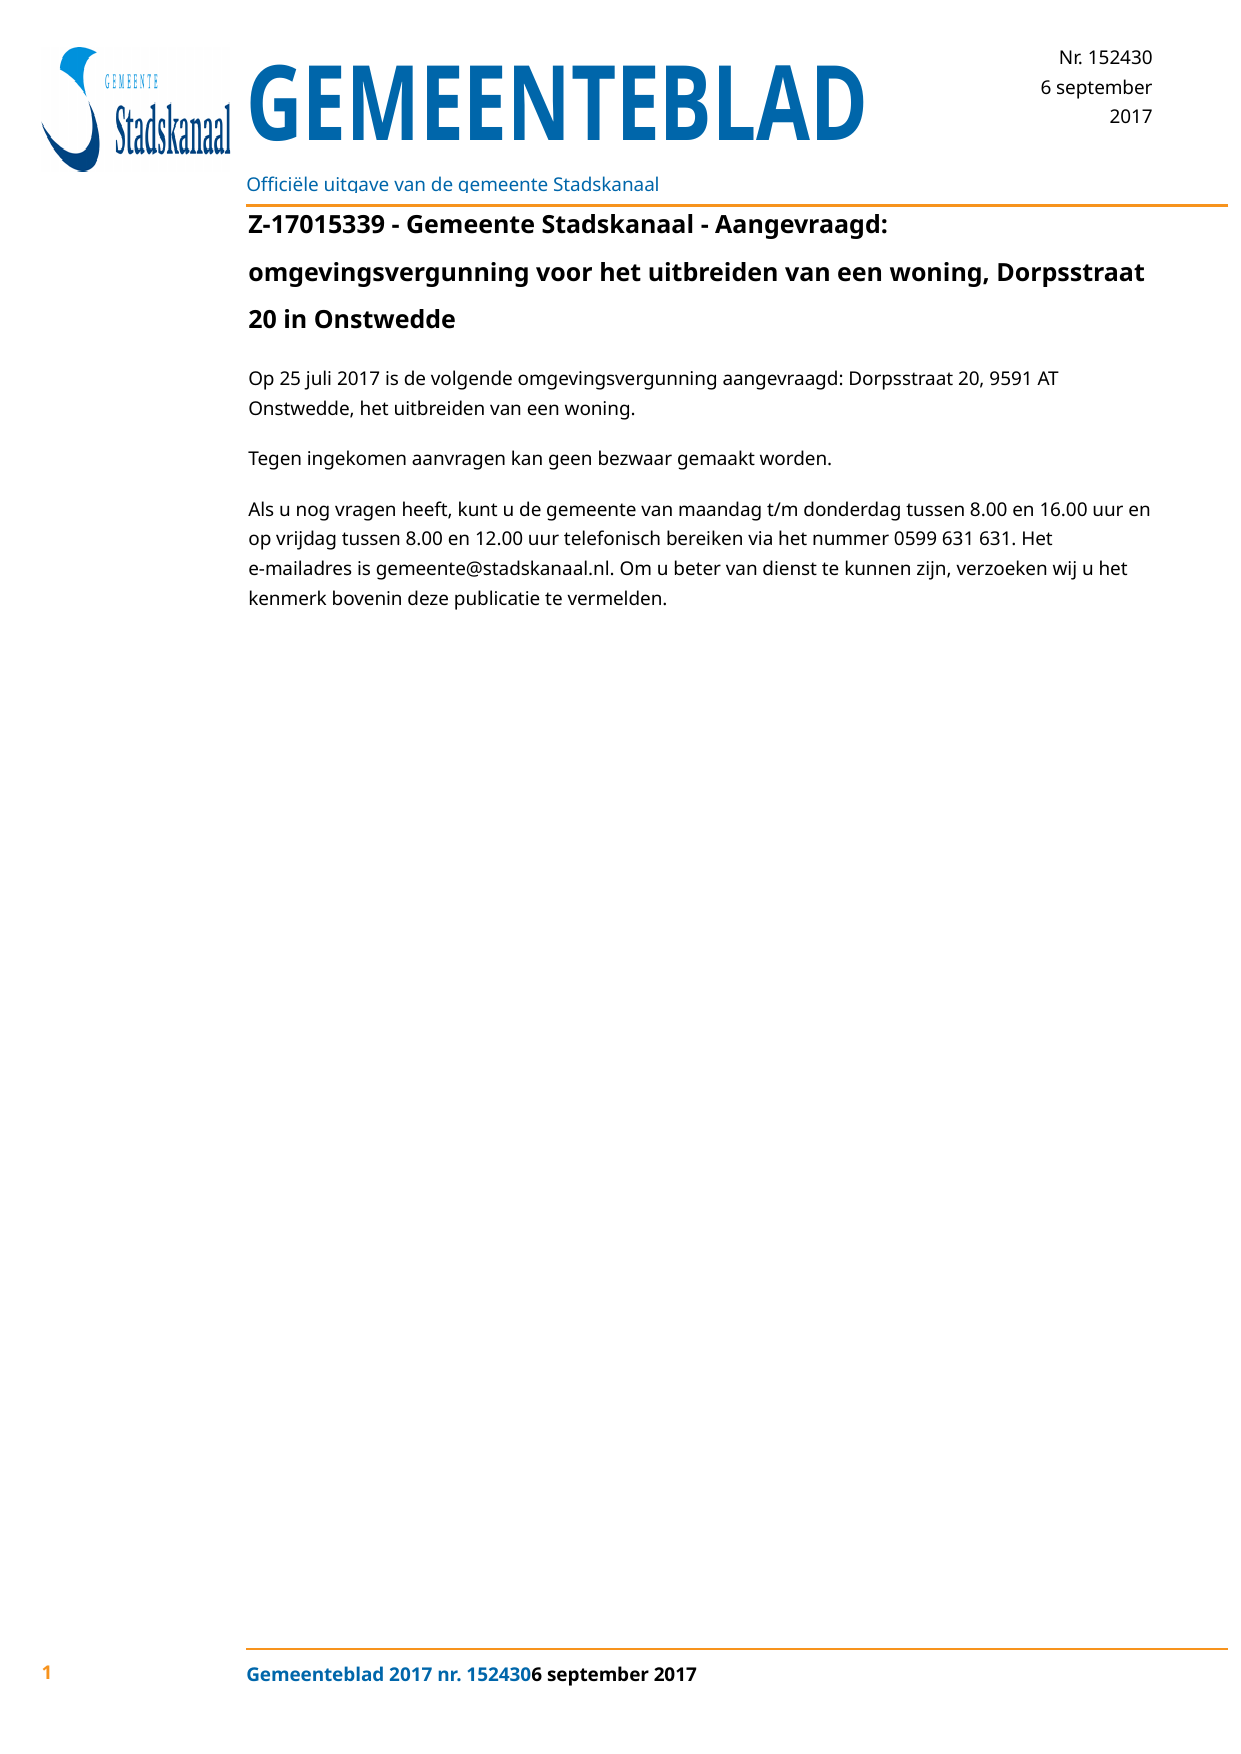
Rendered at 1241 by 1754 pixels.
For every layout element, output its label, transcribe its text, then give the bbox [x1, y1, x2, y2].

text Z-17015339 - Gemeente Stadskanaal - Aangevraagd: omgevingsvergunning voor het uitbreiden van een woning, Dorpsstraat 20 in Onstwedde [248, 207, 1152, 336]
text Als u nog vragen heeft, kunt u de gemeente van maandag t/m donderdag tussen 8.00 en 16.00 uur en op vrijdag tussen 8.00 en 12.00 uur telefonisch bereiken via het nummer 0599 631 631. Het e‑mailadres is gemeente@stadskanaal.nl. Om u beter van dienst te kunnen zijn, verzoeken wij u het kenmerk bovenin deze publicatie te vermelden. [248, 496, 1152, 610]
text Tegen ingekomen aanvragen kan geen bezwaar gemaakt worden. [248, 446, 1152, 471]
picture [41, 47, 231, 172]
text Op 25 juli 2017 is de volgende omgevingsvergunning aangevraagd: Dorpsstraat 20, 9591 AT Onstwedde, het uitbreiden van een woning. [248, 366, 1152, 421]
